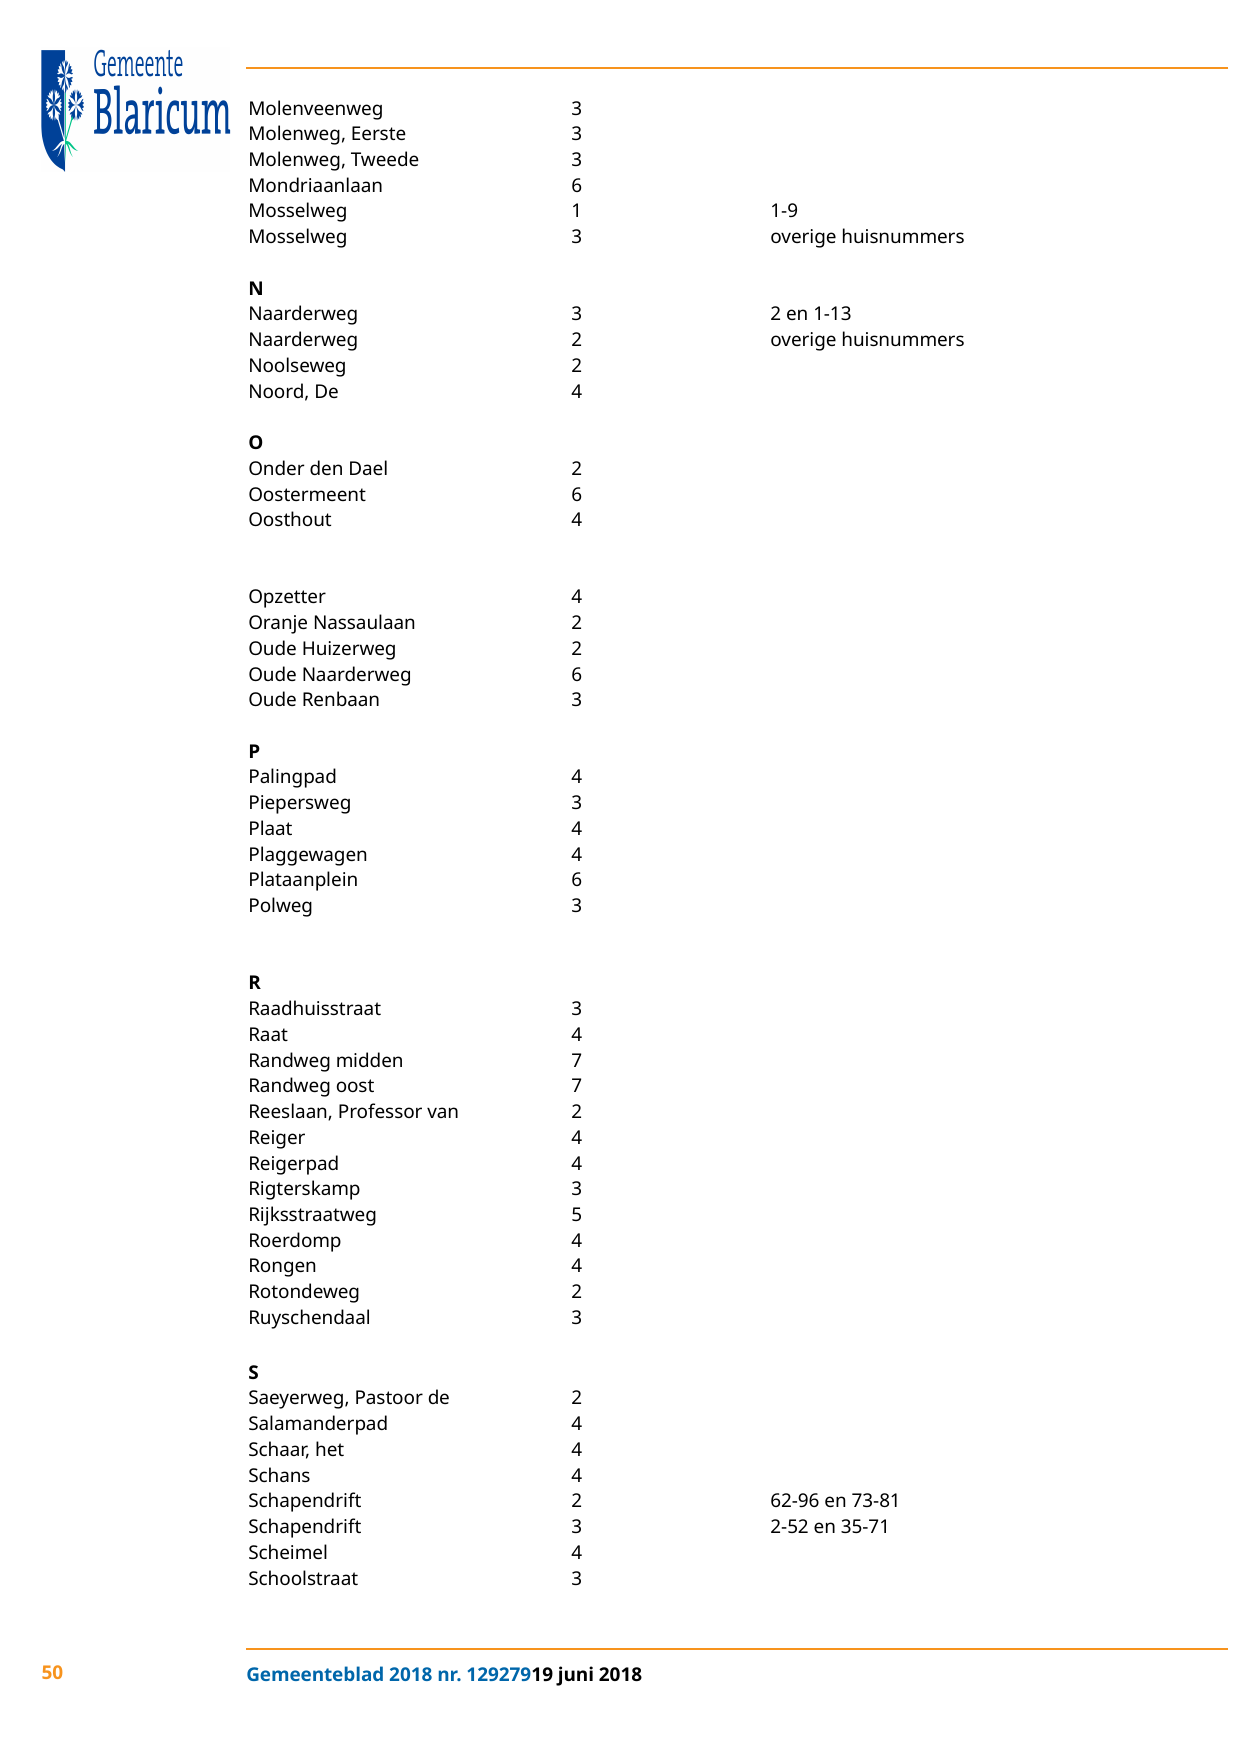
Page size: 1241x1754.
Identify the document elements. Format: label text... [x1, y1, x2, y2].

table_cell [248, 944, 571, 969]
table_cell [961, 1021, 1152, 1047]
table_cell 3 [571, 224, 770, 249]
table_cell [961, 352, 1152, 378]
table_cell [571, 532, 770, 558]
table_cell 4 [571, 1150, 770, 1175]
table_cell [770, 532, 961, 558]
table_cell Oude Naarderweg [248, 661, 571, 687]
table_cell [770, 1539, 961, 1565]
table_cell [961, 661, 1152, 687]
table_cell Schans [248, 1462, 571, 1487]
table_cell [961, 944, 1152, 969]
table_cell [770, 1098, 961, 1124]
table_cell [571, 558, 770, 584]
table_cell [961, 867, 1152, 892]
table_cell [961, 198, 1152, 223]
table_cell [961, 815, 1152, 841]
table_header [571, 1359, 770, 1384]
table_cell Plaat [248, 815, 571, 841]
table_cell [961, 584, 1152, 609]
table_cell Raat [248, 1021, 571, 1047]
table_cell [248, 532, 571, 558]
table_cell [571, 918, 770, 944]
table_cell [770, 506, 961, 532]
table_cell 2 [571, 1278, 770, 1304]
table_cell [571, 404, 770, 429]
table_cell [961, 95, 1152, 121]
table_cell Schoolstraat [248, 1565, 571, 1590]
table_cell 4 [571, 1436, 770, 1462]
table_cell [961, 1124, 1152, 1150]
table_cell Oranje Nassaulaan [248, 609, 571, 635]
table_cell [961, 172, 1152, 198]
table_cell Plataanplein [248, 867, 571, 892]
table_cell [961, 146, 1152, 172]
table_cell [961, 378, 1152, 403]
table_cell Salamanderpad [248, 1410, 571, 1436]
table_cell [770, 1227, 961, 1253]
table_cell [961, 1462, 1152, 1487]
table_cell [770, 481, 961, 506]
table_cell [961, 970, 1152, 995]
table_cell [770, 1073, 961, 1098]
table_cell [770, 1175, 961, 1201]
table_cell [770, 764, 961, 789]
table_cell [770, 352, 961, 378]
table_cell [248, 558, 571, 584]
table_cell [770, 172, 961, 198]
table_cell Mosselweg [248, 224, 571, 249]
table_cell [961, 1539, 1152, 1565]
table_cell 4 [571, 1539, 770, 1565]
table_cell [571, 249, 770, 275]
table_cell 1-9 [770, 198, 961, 223]
table_cell 4 [571, 1462, 770, 1487]
table_cell P [248, 738, 571, 764]
table_cell 6 [571, 481, 770, 506]
table_cell 3 [571, 1513, 770, 1539]
table_cell [961, 1201, 1152, 1227]
table_cell 2 [571, 609, 770, 635]
table_cell Naarderweg [248, 326, 571, 352]
table_cell [961, 1047, 1152, 1072]
table_cell [961, 1150, 1152, 1175]
table_cell [770, 790, 961, 815]
table_cell [961, 1436, 1152, 1462]
table_cell 3 [571, 301, 770, 326]
table_cell Reigerpad [248, 1150, 571, 1175]
table_cell overige huisnummers [770, 326, 1152, 352]
table_cell [770, 712, 961, 738]
table_cell [961, 687, 1152, 712]
table_cell [770, 1201, 961, 1227]
table_cell [961, 481, 1152, 506]
table_cell 3 [571, 1175, 770, 1201]
table_cell [770, 1410, 961, 1436]
table_cell Ruyschendaal [248, 1304, 571, 1330]
table_cell Rongen [248, 1253, 571, 1278]
table_cell [770, 1021, 961, 1047]
table_cell 4 [571, 764, 770, 789]
table_cell [770, 893, 961, 918]
table_cell [770, 635, 961, 661]
table_cell 3 [571, 146, 770, 172]
table_cell [961, 893, 1152, 918]
table_cell 4 [571, 1021, 770, 1047]
table_cell [961, 455, 1152, 481]
table_cell Opzetter [248, 584, 571, 609]
table_cell 4 [571, 1253, 770, 1278]
table_cell [961, 841, 1152, 867]
table_cell [961, 1227, 1152, 1253]
table_cell [770, 95, 961, 121]
table_cell Rotondeweg [248, 1278, 571, 1304]
table_cell Molenweg, Eerste [248, 121, 571, 146]
table_cell 62-96 en 73-81 [770, 1488, 1152, 1513]
table_cell Saeyerweg, Pastoor de [248, 1385, 571, 1410]
table_cell [571, 429, 770, 455]
table_cell Raadhuisstraat [248, 995, 571, 1021]
table_cell 2 [571, 1488, 770, 1513]
table_cell [770, 558, 961, 584]
table_cell [961, 429, 1152, 455]
table_cell [961, 1253, 1152, 1278]
table_cell [961, 1565, 1152, 1590]
table_cell 5 [571, 1201, 770, 1227]
table_cell Rijksstraatweg [248, 1201, 571, 1227]
table_cell [770, 815, 961, 841]
table_cell [961, 1175, 1152, 1201]
table_cell 4 [571, 1410, 770, 1436]
table_cell [961, 1304, 1152, 1330]
table_cell [770, 1385, 961, 1410]
table_cell [961, 764, 1152, 789]
table_cell 3 [571, 95, 770, 121]
table_cell [961, 506, 1152, 532]
table_cell [770, 378, 961, 403]
table_cell Randweg oost [248, 1073, 571, 1098]
table_cell [571, 712, 770, 738]
table_cell Reeslaan, Professor van [248, 1098, 571, 1124]
table_cell overige huisnummers [770, 224, 1152, 249]
table_cell Mosselweg [248, 198, 571, 223]
table_cell [961, 738, 1152, 764]
table_cell [248, 249, 571, 275]
table_cell [770, 1278, 961, 1304]
table_cell [571, 970, 770, 995]
table_cell Randweg midden [248, 1047, 571, 1072]
table_cell 2 en 1-13 [770, 301, 961, 326]
table_cell [961, 1385, 1152, 1410]
table_cell [770, 1436, 961, 1462]
table_cell Rigterskamp [248, 1175, 571, 1201]
table_cell 7 [571, 1073, 770, 1098]
table_cell [770, 918, 961, 944]
table_cell [770, 1304, 961, 1330]
table_cell [770, 867, 961, 892]
table_header [770, 1359, 961, 1384]
table_cell Molenweg, Tweede [248, 146, 571, 172]
table_cell 2 [571, 1098, 770, 1124]
table_cell Plaggewagen [248, 841, 571, 867]
table_cell [770, 1150, 961, 1175]
table_cell [770, 1047, 961, 1072]
table_cell Schapendrift [248, 1488, 571, 1513]
table_cell [770, 687, 961, 712]
table_cell [770, 738, 961, 764]
table_cell 4 [571, 506, 770, 532]
table_cell Scheimel [248, 1539, 571, 1565]
table_cell 3 [571, 995, 770, 1021]
table_cell N [248, 275, 571, 301]
table_cell [770, 429, 961, 455]
table_cell [571, 944, 770, 969]
table_cell Polweg [248, 893, 571, 918]
table_cell [770, 609, 961, 635]
table_cell Molenveenweg [248, 95, 571, 121]
table_cell Schapendrift [248, 1513, 571, 1539]
table_cell [961, 712, 1152, 738]
table_cell 2 [571, 352, 770, 378]
table_cell [961, 532, 1152, 558]
table_cell Oude Huizerweg [248, 635, 571, 661]
table_header S [248, 1359, 571, 1384]
table_cell [961, 121, 1152, 146]
table_cell Roerdomp [248, 1227, 571, 1253]
table_cell 6 [571, 172, 770, 198]
table_cell Oosthout [248, 506, 571, 532]
table_cell [770, 970, 961, 995]
table_cell 2-52 en 35-71 [770, 1513, 1152, 1539]
table_cell Reiger [248, 1124, 571, 1150]
table_cell [770, 1462, 961, 1487]
table_cell [770, 404, 961, 429]
table_cell [961, 995, 1152, 1021]
table_cell 7 [571, 1047, 770, 1072]
table_cell 4 [571, 1124, 770, 1150]
table_cell [961, 404, 1152, 429]
table_cell Oostermeent [248, 481, 571, 506]
table_cell [770, 995, 961, 1021]
table_cell 4 [571, 841, 770, 867]
table_cell R [248, 970, 571, 995]
table_cell 3 [571, 1565, 770, 1590]
table_cell Oude Renbaan [248, 687, 571, 712]
table_cell [770, 455, 961, 481]
table_cell [961, 558, 1152, 584]
table_cell Noolseweg [248, 352, 571, 378]
table_cell 2 [571, 455, 770, 481]
table_cell 3 [571, 121, 770, 146]
table_cell [248, 404, 571, 429]
table_cell 4 [571, 1227, 770, 1253]
table_cell [961, 275, 1152, 301]
table_cell 6 [571, 661, 770, 687]
table_cell [961, 609, 1152, 635]
table_cell [770, 1253, 961, 1278]
table_cell [248, 918, 571, 944]
table_cell O [248, 429, 571, 455]
table_cell 4 [571, 815, 770, 841]
table_cell [961, 1410, 1152, 1436]
table_cell [961, 1278, 1152, 1304]
table_cell [248, 1330, 571, 1356]
table_cell Onder den Dael [248, 455, 571, 481]
table_cell [770, 1330, 961, 1356]
table_cell Naarderweg [248, 301, 571, 326]
table_cell [770, 841, 961, 867]
table_cell 2 [571, 1385, 770, 1410]
picture [41, 47, 231, 172]
table_cell [571, 1330, 770, 1356]
table_cell 1 [571, 198, 770, 223]
table_cell 3 [571, 790, 770, 815]
table_cell 3 [571, 687, 770, 712]
table_cell [961, 1073, 1152, 1098]
table_cell [961, 301, 1152, 326]
table_cell [961, 1330, 1152, 1356]
table_cell [770, 1124, 961, 1150]
table_cell [961, 635, 1152, 661]
table_cell [770, 584, 961, 609]
table_cell [961, 918, 1152, 944]
table_cell 3 [571, 1304, 770, 1330]
table_cell [961, 1098, 1152, 1124]
table_cell [770, 249, 961, 275]
table_header [961, 1359, 1152, 1384]
table_cell [770, 275, 961, 301]
table_cell [571, 275, 770, 301]
table_cell [770, 146, 961, 172]
table_cell [961, 249, 1152, 275]
table_cell Piepersweg [248, 790, 571, 815]
table_cell [770, 1565, 961, 1590]
table_cell [770, 661, 961, 687]
table_cell 4 [571, 584, 770, 609]
table_cell Palingpad [248, 764, 571, 789]
table_cell 6 [571, 867, 770, 892]
table_cell [770, 944, 961, 969]
table_cell Mondriaanlaan [248, 172, 571, 198]
table_cell 2 [571, 635, 770, 661]
table_cell [248, 712, 571, 738]
table_cell 3 [571, 893, 770, 918]
table_cell [571, 738, 770, 764]
table_cell [961, 790, 1152, 815]
table_cell [770, 121, 961, 146]
table_cell Schaar, het [248, 1436, 571, 1462]
table_cell 4 [571, 378, 770, 403]
table_cell 2 [571, 326, 770, 352]
table_cell Noord, De [248, 378, 571, 403]
